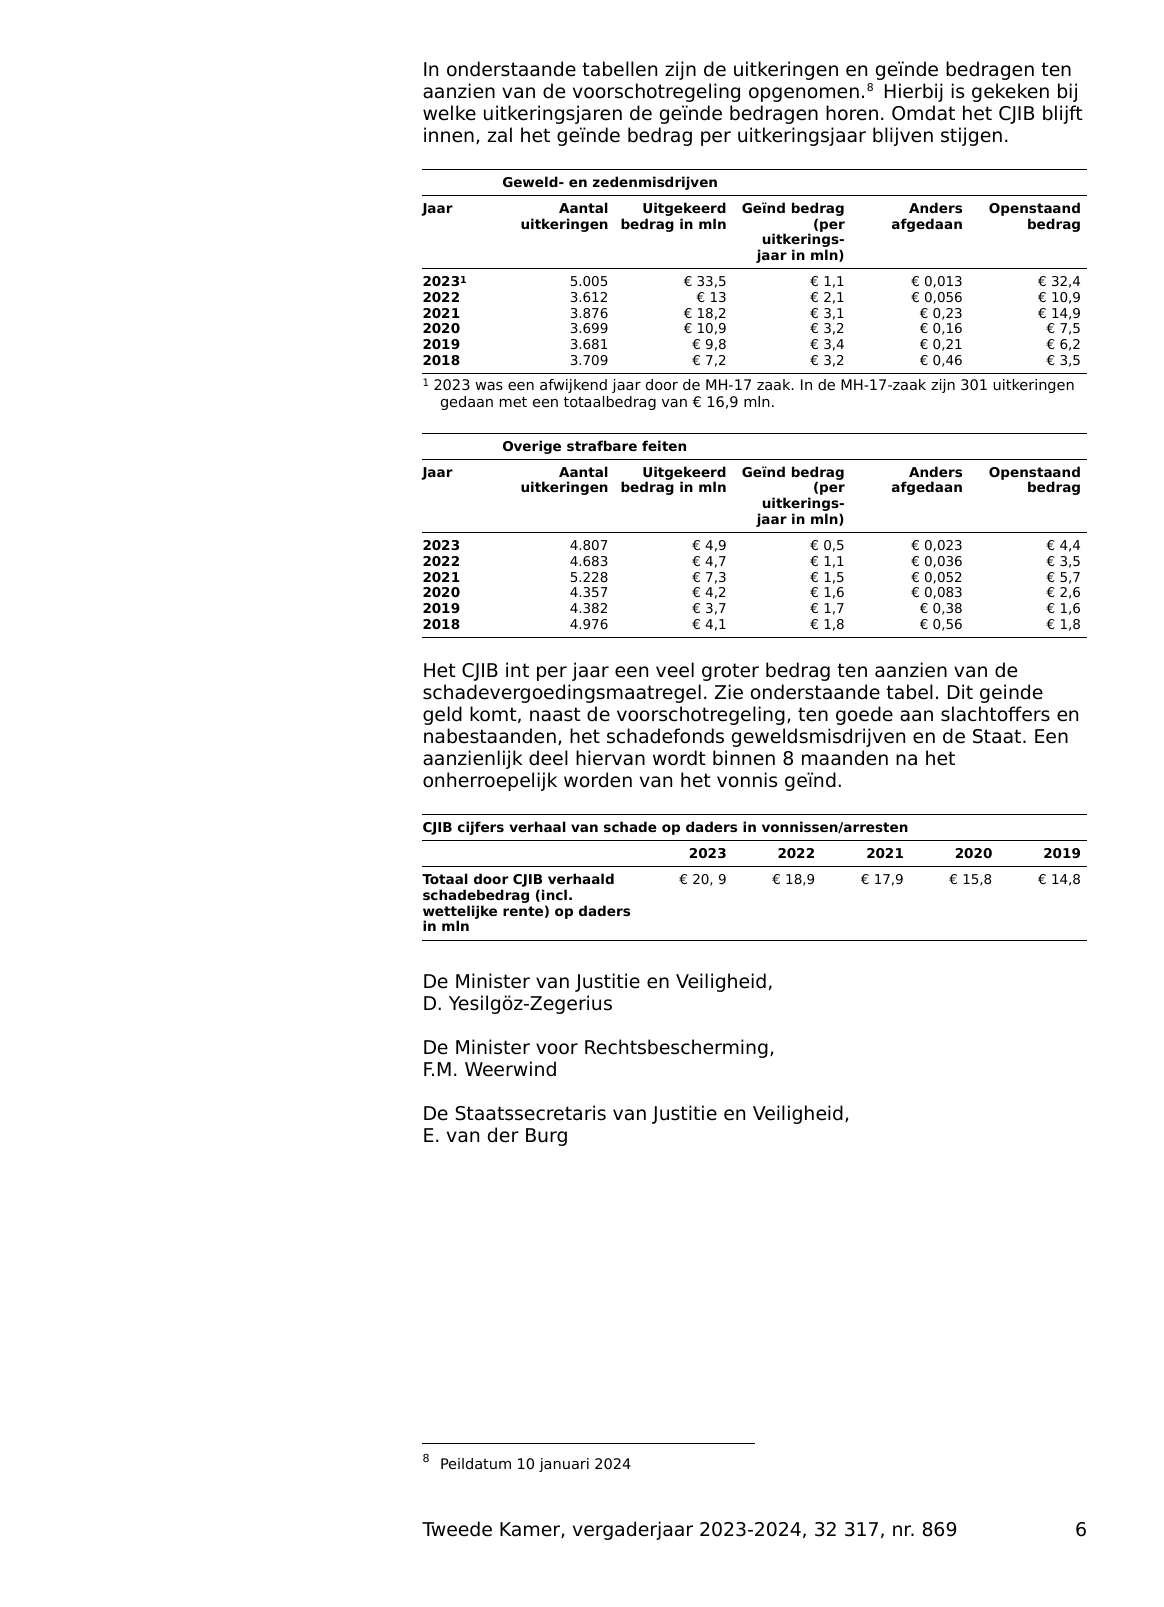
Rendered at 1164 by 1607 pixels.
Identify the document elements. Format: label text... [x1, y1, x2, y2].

table_cell € 3,5 [969, 353, 1087, 373]
table_cell Jaar [422, 460, 496, 532]
table_cell € 1,8 [732, 617, 850, 637]
table_cell € 0,013 [850, 269, 968, 290]
table_cell € 0,46 [850, 353, 968, 373]
table_cell Uitgekeerd bedrag in mln [614, 196, 732, 268]
table_cell Geïnd bedrag (per uitkerings-jaar in mln) [732, 460, 850, 532]
table_cell 4.807 [496, 533, 614, 554]
table_cell € 3,2 [732, 321, 850, 337]
table_cell € 17,9 [821, 867, 909, 939]
table_cell 3.681 [496, 337, 614, 353]
table_cell € 10,9 [969, 290, 1087, 306]
table_cell Anders afgedaan [850, 196, 968, 268]
table_cell 2019 [422, 337, 496, 353]
table_cell € 3,7 [614, 601, 732, 617]
table_cell € 2,1 [732, 290, 850, 306]
table_cell € 33,5 [614, 269, 732, 290]
table_cell 2020 [422, 321, 496, 337]
table_cell 5.005 [496, 269, 614, 290]
table_cell 3.709 [496, 353, 614, 373]
table_cell 2018 [422, 617, 496, 637]
table_cell € 1,8 [969, 617, 1087, 637]
text De Staatssecretaris van Justitie en Veiligheid, E. van der Burg [422, 1103, 1087, 1147]
table_cell € 1,1 [732, 554, 850, 569]
table_cell € 1,1 [732, 269, 850, 290]
table_cell € 0,56 [850, 617, 968, 637]
table_cell € 9,8 [614, 337, 732, 353]
table_cell 3.612 [496, 290, 614, 306]
text De Minister van Justitie en Veiligheid, D. Yesilgöz-Zegerius [422, 971, 1087, 1014]
table_cell Openstaand bedrag [969, 460, 1087, 532]
table_cell 2022 [422, 290, 496, 306]
table_cell 2023 [422, 533, 496, 554]
table_cell € 0,023 [850, 533, 968, 554]
table_cell 2020 [910, 841, 998, 866]
table_cell € 5,7 [969, 569, 1087, 585]
table_cell 2022 [732, 841, 821, 866]
table_cell € 0,052 [850, 569, 968, 585]
table_cell 2018 [422, 353, 496, 373]
table_cell 2021 [422, 306, 496, 321]
table_cell € 1,6 [732, 585, 850, 601]
table_cell 4.976 [496, 617, 614, 637]
table_cell 4.683 [496, 554, 614, 569]
table_cell [422, 841, 644, 866]
table_cell € 18,9 [732, 867, 821, 939]
table_cell € 0,16 [850, 321, 968, 337]
table_cell 2021 [821, 841, 909, 866]
table_cell € 7,3 [614, 569, 732, 585]
table_cell € 4,2 [614, 585, 732, 601]
table_cell € 2,6 [969, 585, 1087, 601]
table_cell € 1,6 [969, 601, 1087, 617]
text De Minister voor Rechtsbescherming, F.M. Weerwind [422, 1037, 1087, 1081]
table_cell Jaar [422, 196, 496, 268]
table_cell Totaal door CJIB verhaald schadebedrag (incl. wettelijke rente) op daders in mln [422, 867, 644, 939]
table_cell € 14,9 [969, 306, 1087, 321]
table_cell € 7,2 [614, 353, 732, 373]
table_header CJIB cijfers verhaal van schade op daders in vonnissen/arresten [422, 815, 1087, 840]
table_cell € 32,4 [969, 269, 1087, 290]
table_cell € 0,38 [850, 601, 968, 617]
table_cell € 1,5 [732, 569, 850, 585]
table_cell € 15,8 [910, 867, 998, 939]
table_cell 1 2023 was een afwijkend jaar door de MH-17 zaak. In de MH-17-zaak zijn 301 uitkeringen gedaan met een totaalbedrag van € 16,9 mln. [422, 374, 1087, 411]
table_cell Uitgekeerd bedrag in mln [614, 460, 732, 532]
table_cell € 3,2 [732, 353, 850, 373]
table_cell € 0,21 [850, 337, 968, 353]
table_cell € 3,5 [969, 554, 1087, 569]
table_header [422, 170, 496, 195]
table_cell € 0,23 [850, 306, 968, 321]
table_header [422, 434, 496, 459]
table_header Geweld- en zedenmisdrijven [496, 170, 1087, 195]
table_cell € 3,1 [732, 306, 850, 321]
table_cell € 7,5 [969, 321, 1087, 337]
table_cell 2020 [422, 585, 496, 601]
table_cell 3.876 [496, 306, 614, 321]
table_cell € 4,4 [969, 533, 1087, 554]
table_cell € 1,7 [732, 601, 850, 617]
table_cell Anders afgedaan [850, 460, 968, 532]
table_cell 4.382 [496, 601, 614, 617]
table_header Overige strafbare feiten [496, 434, 1087, 459]
table_cell 20231 [422, 269, 496, 290]
table_cell € 10,9 [614, 321, 732, 337]
table_cell € 18,2 [614, 306, 732, 321]
table_cell Openstaand bedrag [969, 196, 1087, 268]
table_cell € 3,4 [732, 337, 850, 353]
text In onderstaande tabellen zijn de uitkeringen en geïnde bedragen ten aanzien van de voorschotregeling opgenomen. Hierbij is gekeken bij welke uitkeringsjaren de geïnde bedragen horen. Omdat het CJIB blijft innen, zal het geïnde bedrag per uitkeringsjaar blijven stijgen. [422, 59, 1087, 147]
table_cell € 4,9 [614, 533, 732, 554]
text Het CJIB int per jaar een veel groter bedrag ten aanzien van de schadevergoedingsmaatregel. Zie onderstaande tabel. Dit geinde geld komt, naast de voorschotregeling, ten goede aan slachtoffers en nabestaanden, het schadefonds geweldsmisdrijven en de Staat. Een aanzienlijk deel hiervan wordt binnen 8 maanden na het onherroepelijk worden van het vonnis geïnd. [422, 660, 1087, 792]
table_cell 2021 [422, 569, 496, 585]
table_cell € 13 [614, 290, 732, 306]
table_cell 4.357 [496, 585, 614, 601]
table_cell € 0,083 [850, 585, 968, 601]
table_cell 2022 [422, 554, 496, 569]
table_cell Aantal uitkeringen [496, 196, 614, 268]
table_cell Aantal uitkeringen [496, 460, 614, 532]
table_cell 5.228 [496, 569, 614, 585]
table_cell € 4,1 [614, 617, 732, 637]
table_cell € 20, 9 [644, 867, 732, 939]
table_cell 2019 [998, 841, 1087, 866]
table_cell € 0,056 [850, 290, 968, 306]
text Peildatum 10 januari 2024 [422, 1452, 1087, 1474]
table_cell € 0,036 [850, 554, 968, 569]
table_cell 2023 [644, 841, 732, 866]
table_cell 3.699 [496, 321, 614, 337]
table_cell Geïnd bedrag (per uitkerings-jaar in mln) [732, 196, 850, 268]
table_cell € 14,8 [998, 867, 1087, 939]
table_cell € 4,7 [614, 554, 732, 569]
table_cell € 6,2 [969, 337, 1087, 353]
table_cell 2019 [422, 601, 496, 617]
table_cell € 0,5 [732, 533, 850, 554]
